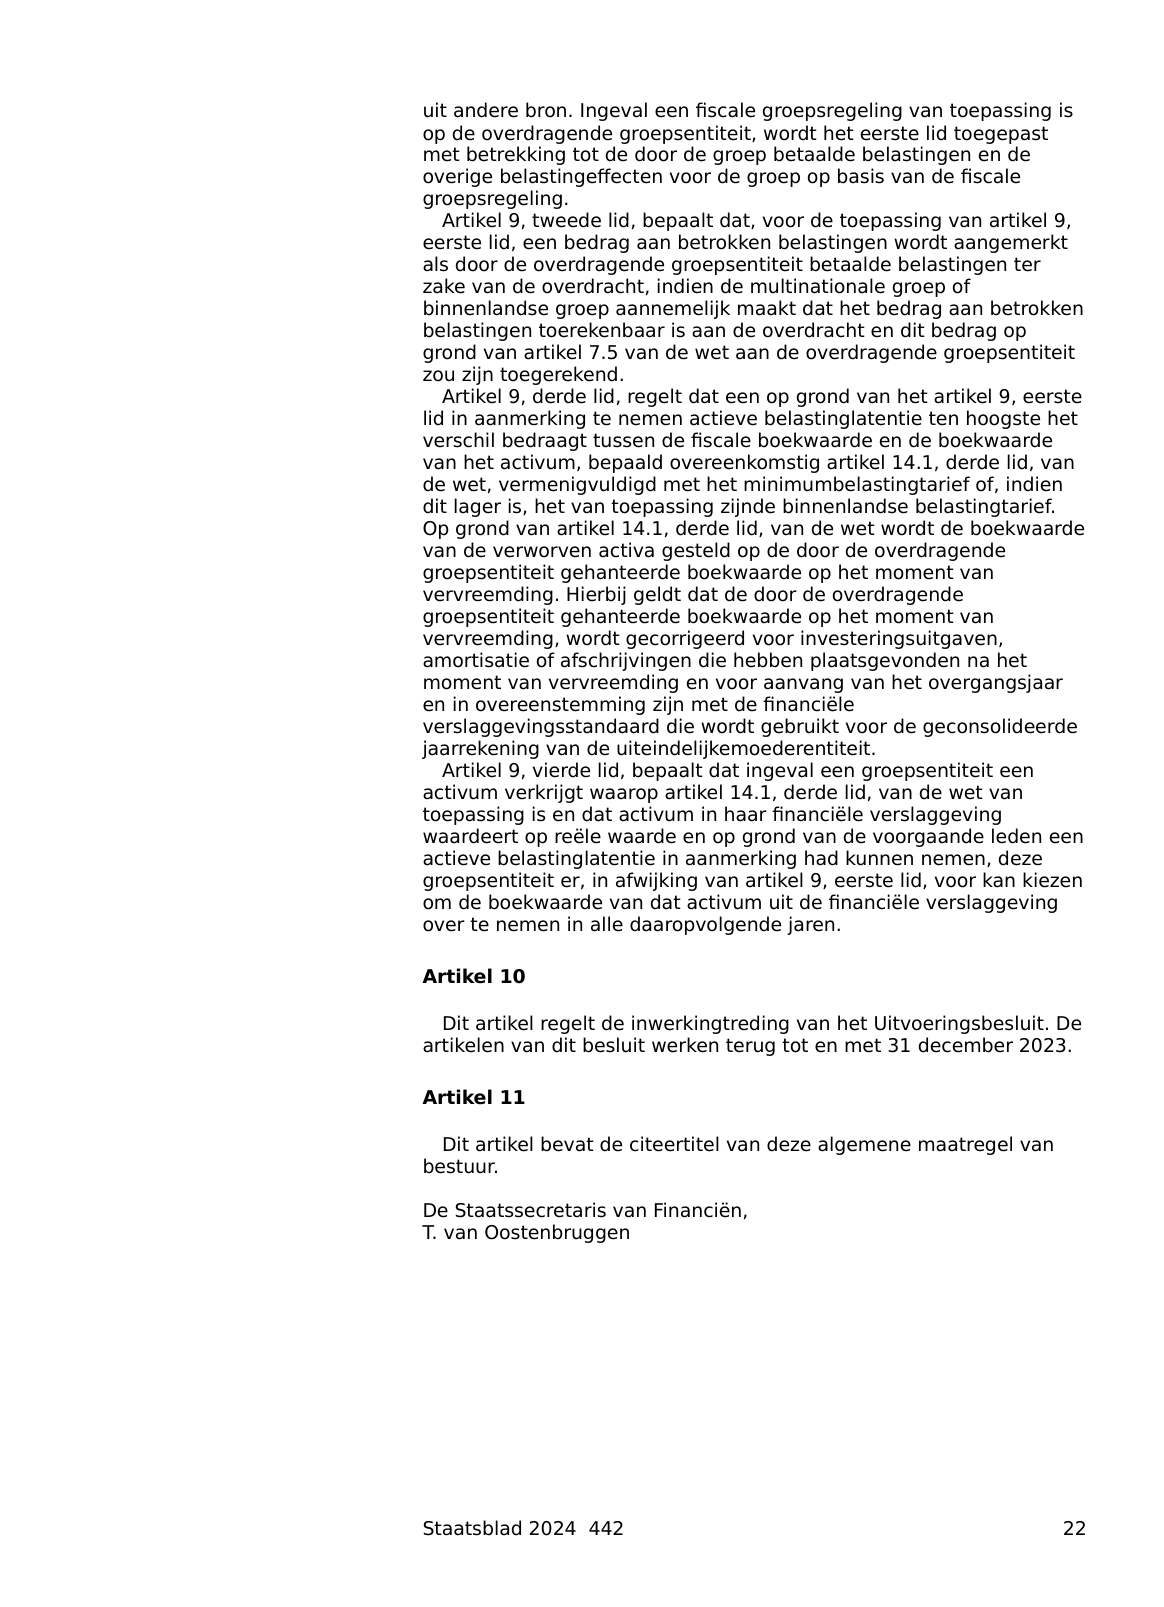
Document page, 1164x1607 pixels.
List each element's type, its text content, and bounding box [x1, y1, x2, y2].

text De Staatssecretaris van Financiën, T. van Oostenbruggen [422, 1200, 1087, 1244]
subtitle Artikel 11 [422, 1087, 1087, 1108]
text Artikel 9, tweede lid, bepaalt dat, voor de toepassing van artikel 9, eerste lid, een bedrag aan betrokken belastingen wordt aangemerkt als door de overdragende groepsentiteit betaalde belastingen ter zake van de overdracht, indien de multinationale groep of binnenlandse groep aannemelijk maakt dat het bedrag aan betrokken belastingen toerekenbaar is aan de overdracht en dit bedrag op grond van artikel 7.5 van de wet aan de overdragende groepsentiteit zou zijn toegerekend. [422, 210, 1087, 386]
text Dit artikel bevat de citeertitel van deze algemene maatregel van bestuur. [422, 1133, 1087, 1177]
text Dit artikel regelt de inwerkingtreding van het Uitvoeringsbesluit. De artikelen van dit besluit werken terug tot en met 31 december 2023. [422, 1013, 1087, 1057]
text uit andere bron. Ingeval een fiscale groepsregeling van toepassing is op de overdragende groepsentiteit, wordt het eerste lid toegepast met betrekking tot de door de groep betaalde belastingen en de overige belastingeffecten voor de groep op basis van de fiscale groepsregeling. [422, 100, 1087, 210]
text Artikel 9, vierde lid, bepaalt dat ingeval een groepsentiteit een activum verkrijgt waarop artikel 14.1, derde lid, van de wet van toepassing is en dat activum in haar financiële verslaggeving waardeert op reële waarde en op grond van de voorgaande leden een actieve belastinglatentie in aanmerking had kunnen nemen, deze groepsentiteit er, in afwijking van artikel 9, eerste lid, voor kan kiezen om de boekwaarde van dat activum uit de financiële verslaggeving over te nemen in alle daaropvolgende jaren. [422, 760, 1087, 936]
text Artikel 9, derde lid, regelt dat een op grond van het artikel 9, eerste lid in aanmerking te nemen actieve belastinglatentie ten hoogste het verschil bedraagt tussen de fiscale boekwaarde en de boekwaarde van het activum, bepaald overeenkomstig artikel 14.1, derde lid, van de wet, vermenigvuldigd met het minimumbelastingtarief of, indien dit lager is, het van toepassing zijnde binnenlandse belastingtarief. Op grond van artikel 14.1, derde lid, van de wet wordt de boekwaarde van de verworven activa gesteld op de door de overdragende groepsentiteit gehanteerde boekwaarde op het moment van vervreemding. Hierbij geldt dat de door de overdragende groepsentiteit gehanteerde boekwaarde op het moment van vervreemding, wordt gecorrigeerd voor investeringsuitgaven, amortisatie of afschrijvingen die hebben plaatsgevonden na het moment van vervreemding en voor aanvang van het overgangsjaar en in overeenstemming zijn met de financiële verslaggevingsstandaard die wordt gebruikt voor de geconsolideerde jaarrekening van de uiteindelijkemoederentiteit. [422, 386, 1087, 760]
subtitle Artikel 10 [422, 966, 1087, 988]
